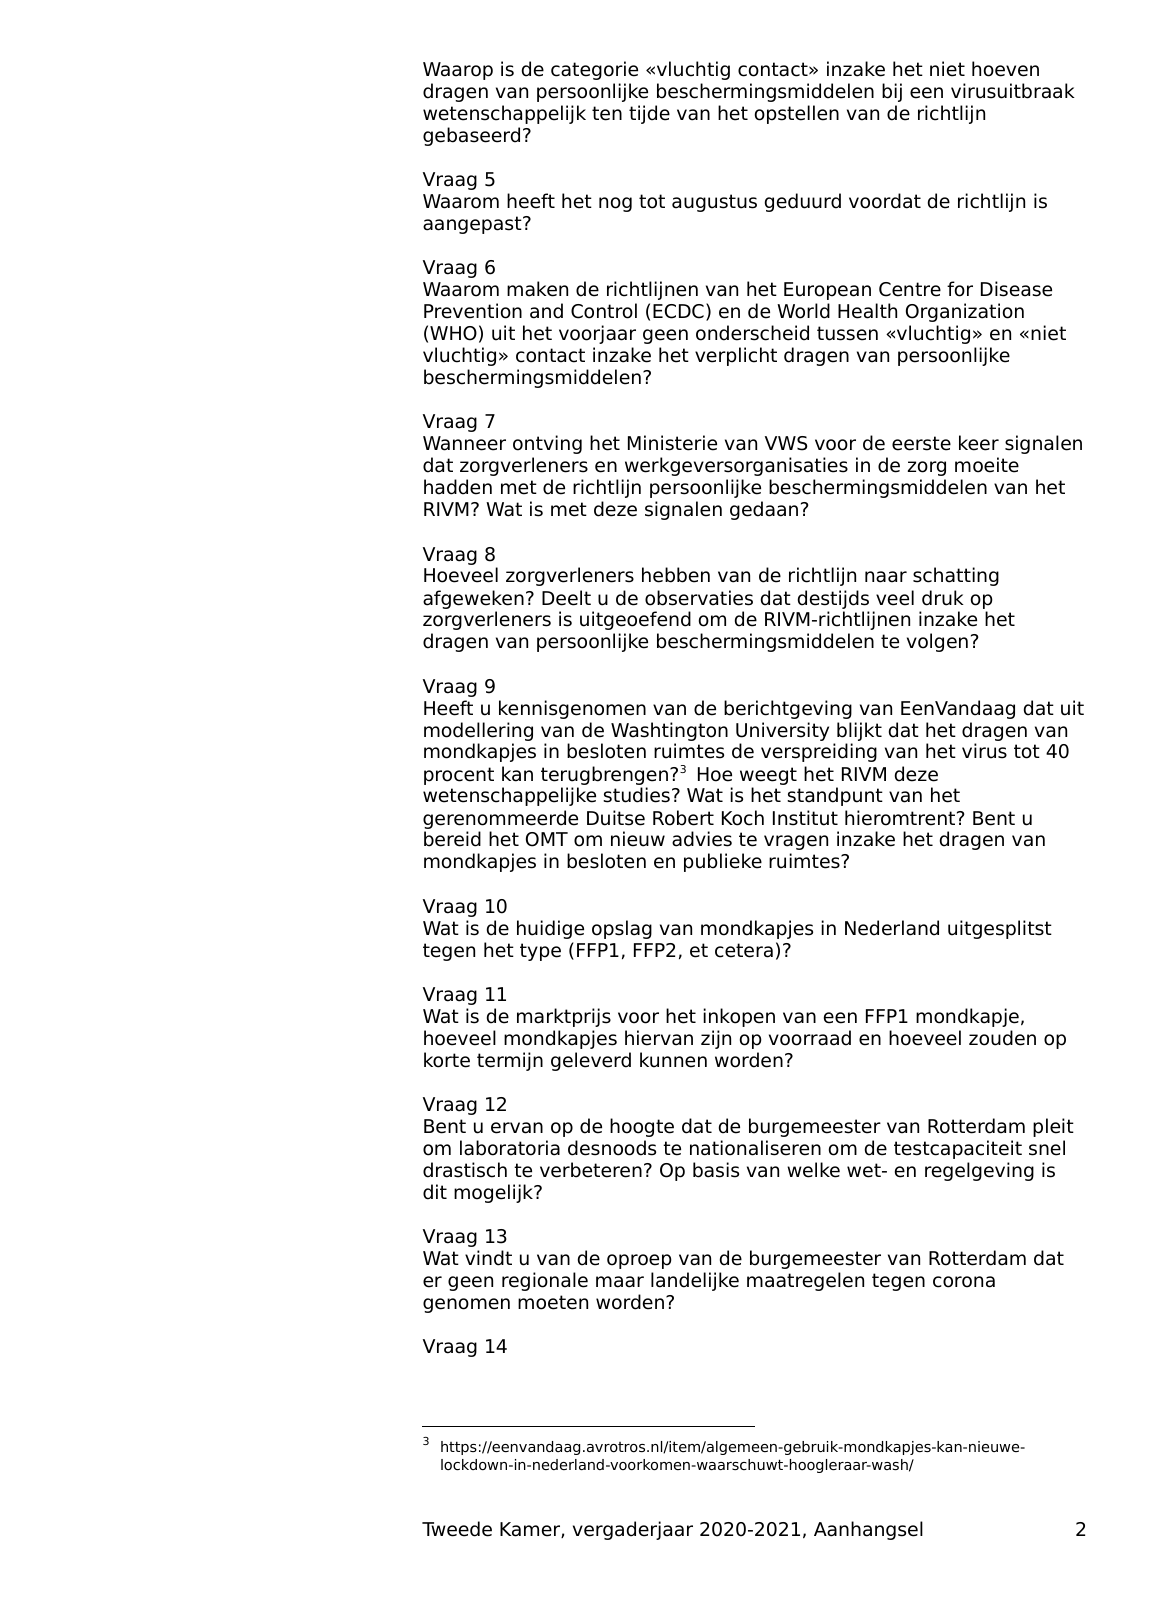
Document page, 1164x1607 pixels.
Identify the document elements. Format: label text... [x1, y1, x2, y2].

text Vraag 14 [422, 1336, 1087, 1358]
text https://eenvandaag.avrotros.nl/item/algemeen-gebruik-mondkapjes-kan-nieuwe-lockdown-in-nederland-voorkomen-waarschuwt-hoogleraar-wash/ [422, 1435, 1087, 1474]
text Vraag 9 [422, 676, 1087, 697]
text Wat is de huidige opslag van mondkapjes in Nederland uitgesplitst tegen het type (FFP1, FFP2, et cetera)? [422, 917, 1087, 961]
text Bent u ervan op de hoogte dat de burgemeester van Rotterdam pleit om laboratoria desnoods te nationaliseren om de testcapaciteit snel drastisch te verbeteren? Op basis van welke wet- en regelgeving is dit mogelijk? [422, 1116, 1087, 1204]
text Wat vindt u van de oproep van de burgemeester van Rotterdam dat er geen regionale maar landelijke maatregelen tegen corona genomen moeten worden? [422, 1248, 1087, 1314]
text Waarop is de categorie «vluchtig contact» inzake het niet hoeven dragen van persoonlijke beschermingsmiddelen bij een virusuitbraak wetenschappelijk ten tijde van het opstellen van de richtlijn gebaseerd? [422, 59, 1087, 147]
text Vraag 13 [422, 1226, 1087, 1248]
text Waarom maken de richtlijnen van het European Centre for Disease Prevention and Control (ECDC) en de World Health Organization (WHO) uit het voorjaar geen onderscheid tussen «vluchtig» en «niet vluchtig» contact inzake het verplicht dragen van persoonlijke beschermingsmiddelen? [422, 279, 1087, 389]
text Vraag 6 [422, 257, 1087, 279]
text Vraag 8 [422, 543, 1087, 565]
text Wat is de marktprijs voor het inkopen van een FFP1 mondkapje, hoeveel mondkapjes hiervan zijn op voorraad en hoeveel zouden op korte termijn geleverd kunnen worden? [422, 1006, 1087, 1072]
text Hoeveel zorgverleners hebben van de richtlijn naar schatting afgeweken? Deelt u de observaties dat destijds veel druk op zorgverleners is uitgeoefend om de RIVM-richtlijnen inzake het dragen van persoonlijke beschermingsmiddelen te volgen? [422, 565, 1087, 653]
text Heeft u kennisgenomen van de berichtgeving van EenVandaag dat uit modellering van de Washtington University blijkt dat het dragen van mondkapjes in besloten ruimtes de verspreiding van het virus tot 40 procent kan terugbrengen? Hoe weegt het RIVM deze wetenschappelijke studies? Wat is het standpunt van het gerenommeerde Duitse Robert Koch Institut hieromtrent? Bent u bereid het OMT om nieuw advies te vragen inzake het dragen van mondkapjes in besloten en publieke ruimtes? [422, 697, 1087, 873]
text Vraag 11 [422, 984, 1087, 1006]
text Vraag 12 [422, 1094, 1087, 1116]
text Vraag 5 [422, 169, 1087, 191]
text Vraag 7 [422, 411, 1087, 433]
text Waarom heeft het nog tot augustus geduurd voordat de richtlijn is aangepast? [422, 191, 1087, 235]
text Vraag 10 [422, 896, 1087, 917]
text Wanneer ontving het Ministerie van VWS voor de eerste keer signalen dat zorgverleners en werkgeversorganisaties in de zorg moeite hadden met de richtlijn persoonlijke beschermingsmiddelen van het RIVM? Wat is met deze signalen gedaan? [422, 433, 1087, 521]
